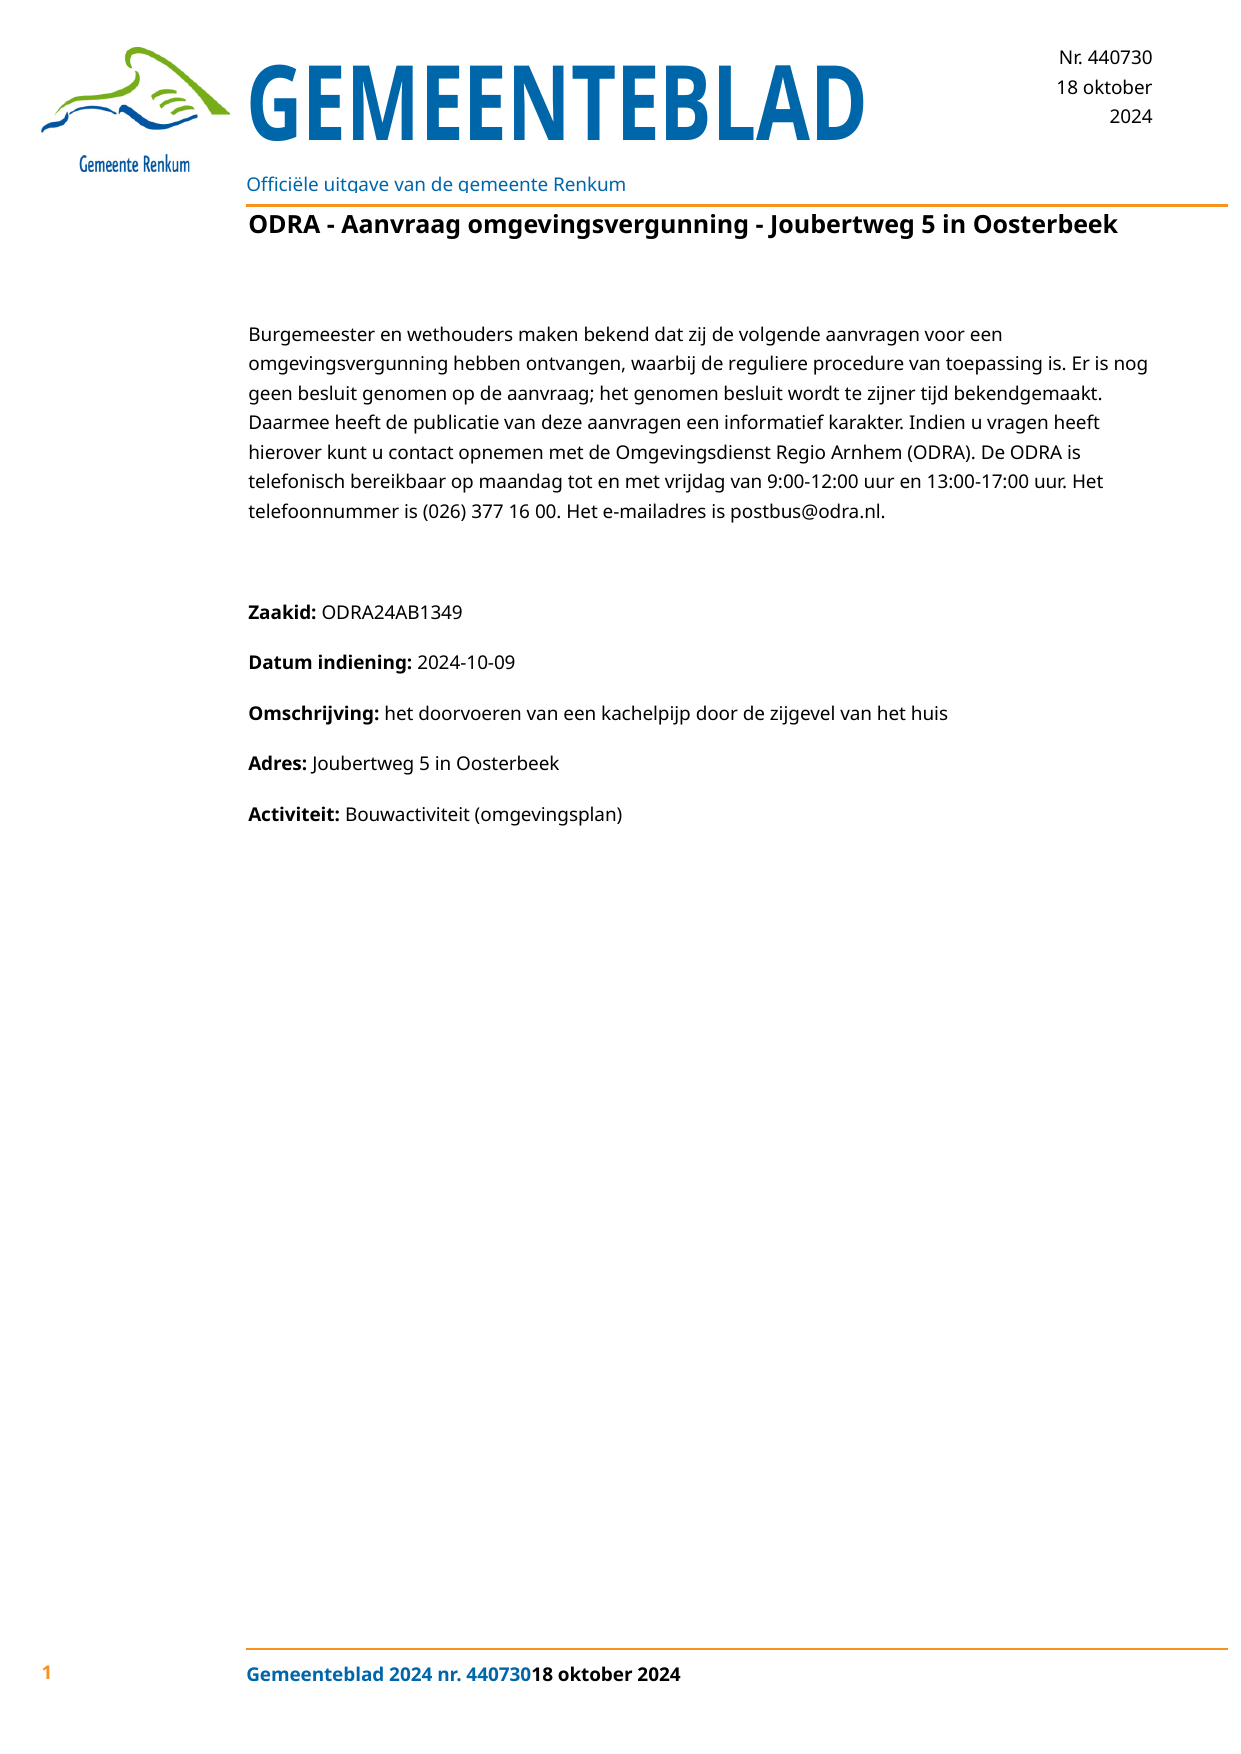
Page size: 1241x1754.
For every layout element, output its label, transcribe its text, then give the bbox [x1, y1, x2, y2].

text Burgemeester en wethouders maken bekend dat zij de volgende aanvragen voor een omgevingsvergunning hebben ontvangen, waarbij de reguliere procedure van toepassing is. Er is nog geen besluit genomen op de aanvraag; het genomen besluit wordt te zijner tijd bekendgemaakt. Daarmee heeft de publicatie van deze aanvragen een informatief karakter. Indien u vragen heeft hierover kunt u contact opnemen met de Omgevingsdienst Regio Arnhem (ODRA). De ODRA is telefonisch bereikbaar op maandag tot en met vrijdag van 9:00-12:00 uur en 13:00-17:00 uur. Het telefoonnummer is (026) 377 16 00. Het e-mailadres is postbus@odra.nl. [248, 321, 1152, 524]
text Omschrijving: het doorvoeren van een kachelpijp door de zijgevel van het huis [248, 700, 1152, 726]
text Zaakid: ODRA24AB1349 [248, 599, 1152, 625]
text ODRA - Aanvraag omgevingsvergunning - Joubertweg 5 in Oosterbeek [248, 207, 1152, 241]
picture [41, 47, 231, 172]
text Datum indiening: 2024-10-09 [248, 649, 1152, 675]
text Activiteit: Bouwactiviteit (omgevingsplan) [248, 801, 1152, 826]
text Adres: Joubertweg 5 in Oosterbeek [248, 750, 1152, 776]
